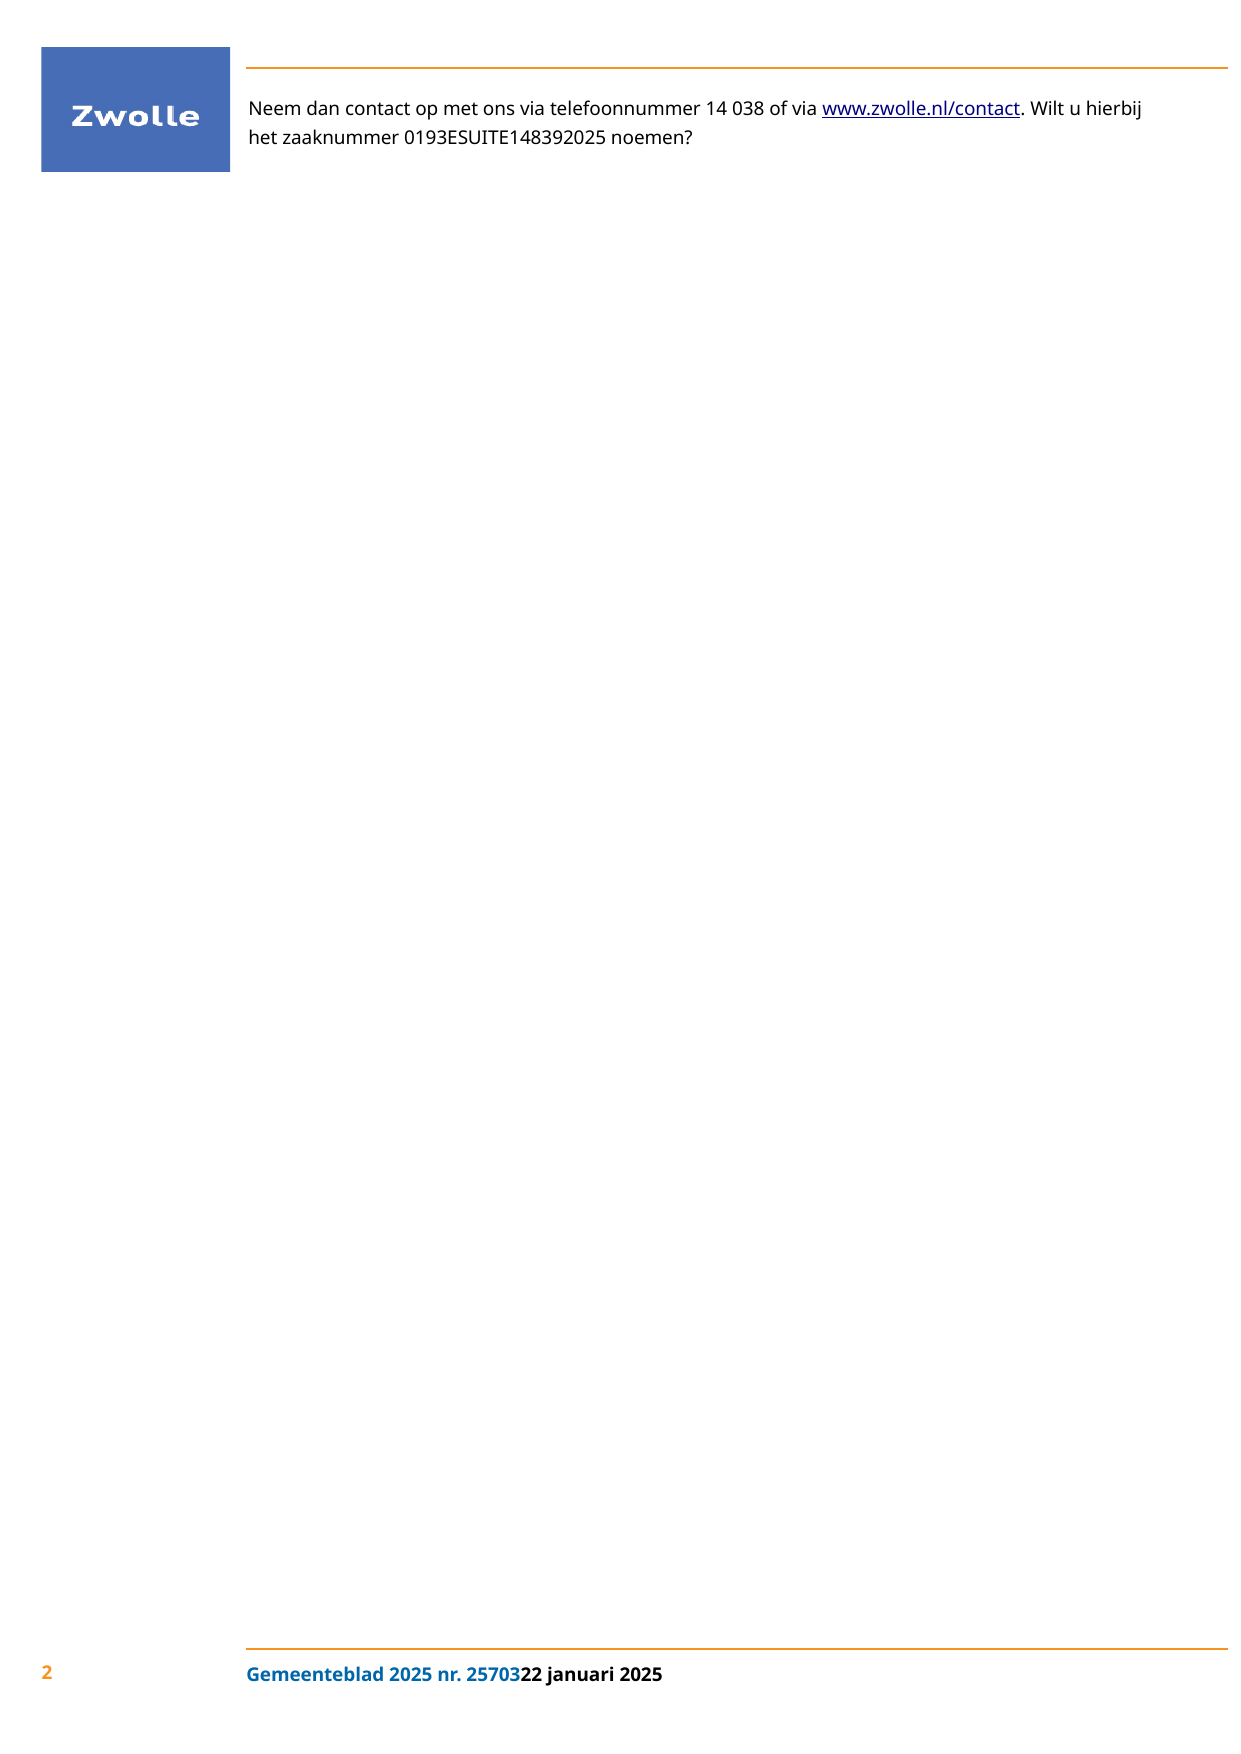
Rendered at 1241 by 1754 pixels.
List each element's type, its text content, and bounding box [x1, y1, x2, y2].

picture [41, 47, 231, 172]
text Neem dan contact op met ons via telefoonnummer 14 038 of via www.zwolle.nl/contact. Wilt u hierbij het zaaknummer 0193ESUITE148392025 noemen? [248, 95, 1152, 150]
